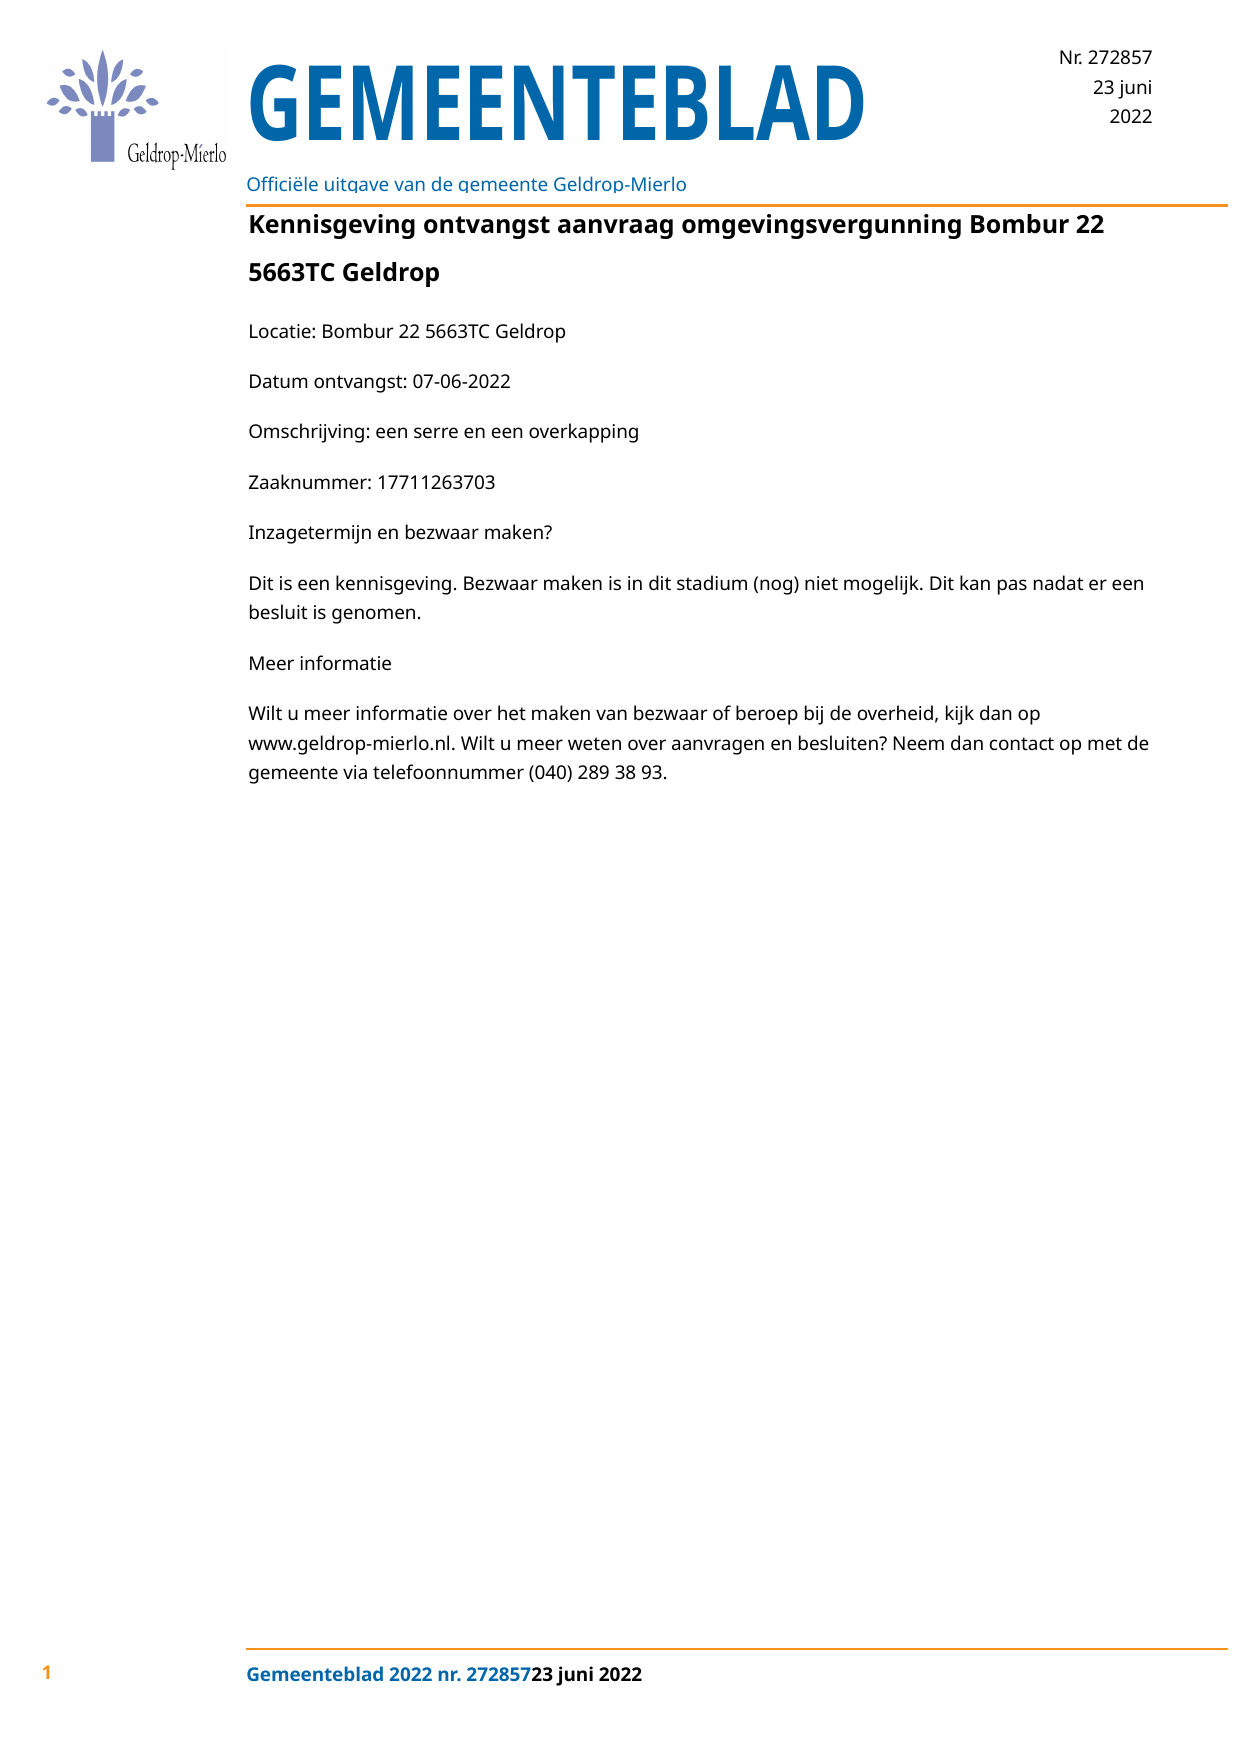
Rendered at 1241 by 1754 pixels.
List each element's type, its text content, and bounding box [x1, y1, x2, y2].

text Dit is een kennisgeving. Bezwaar maken is in dit stadium (nog) niet mogelijk. Dit kan pas nadat er een besluit is genomen. [248, 570, 1152, 625]
text Zaaknummer: 17711263703 [248, 469, 1152, 495]
text Meer informatie [248, 650, 1152, 676]
picture [41, 47, 231, 172]
text Locatie: Bombur 22 5663TC Geldrop [248, 318, 1152, 344]
text Omschrijving: een serre en een overkapping [248, 419, 1152, 444]
text Inzagetermijn en bezwaar maken? [248, 519, 1152, 545]
text Datum ontvangst: 07-06-2022 [248, 368, 1152, 394]
text Wilt u meer informatie over het maken van bezwaar of beroep bij de overheid, kijk dan op www.geldrop-mierlo.nl. Wilt u meer weten over aanvragen en besluiten? Neem dan contact op met de gemeente via telefoonnummer (040) 289 38 93. [248, 700, 1152, 785]
text Kennisgeving ontvangst aanvraag omgevingsvergunning Bombur 22 5663TC Geldrop [248, 207, 1152, 288]
